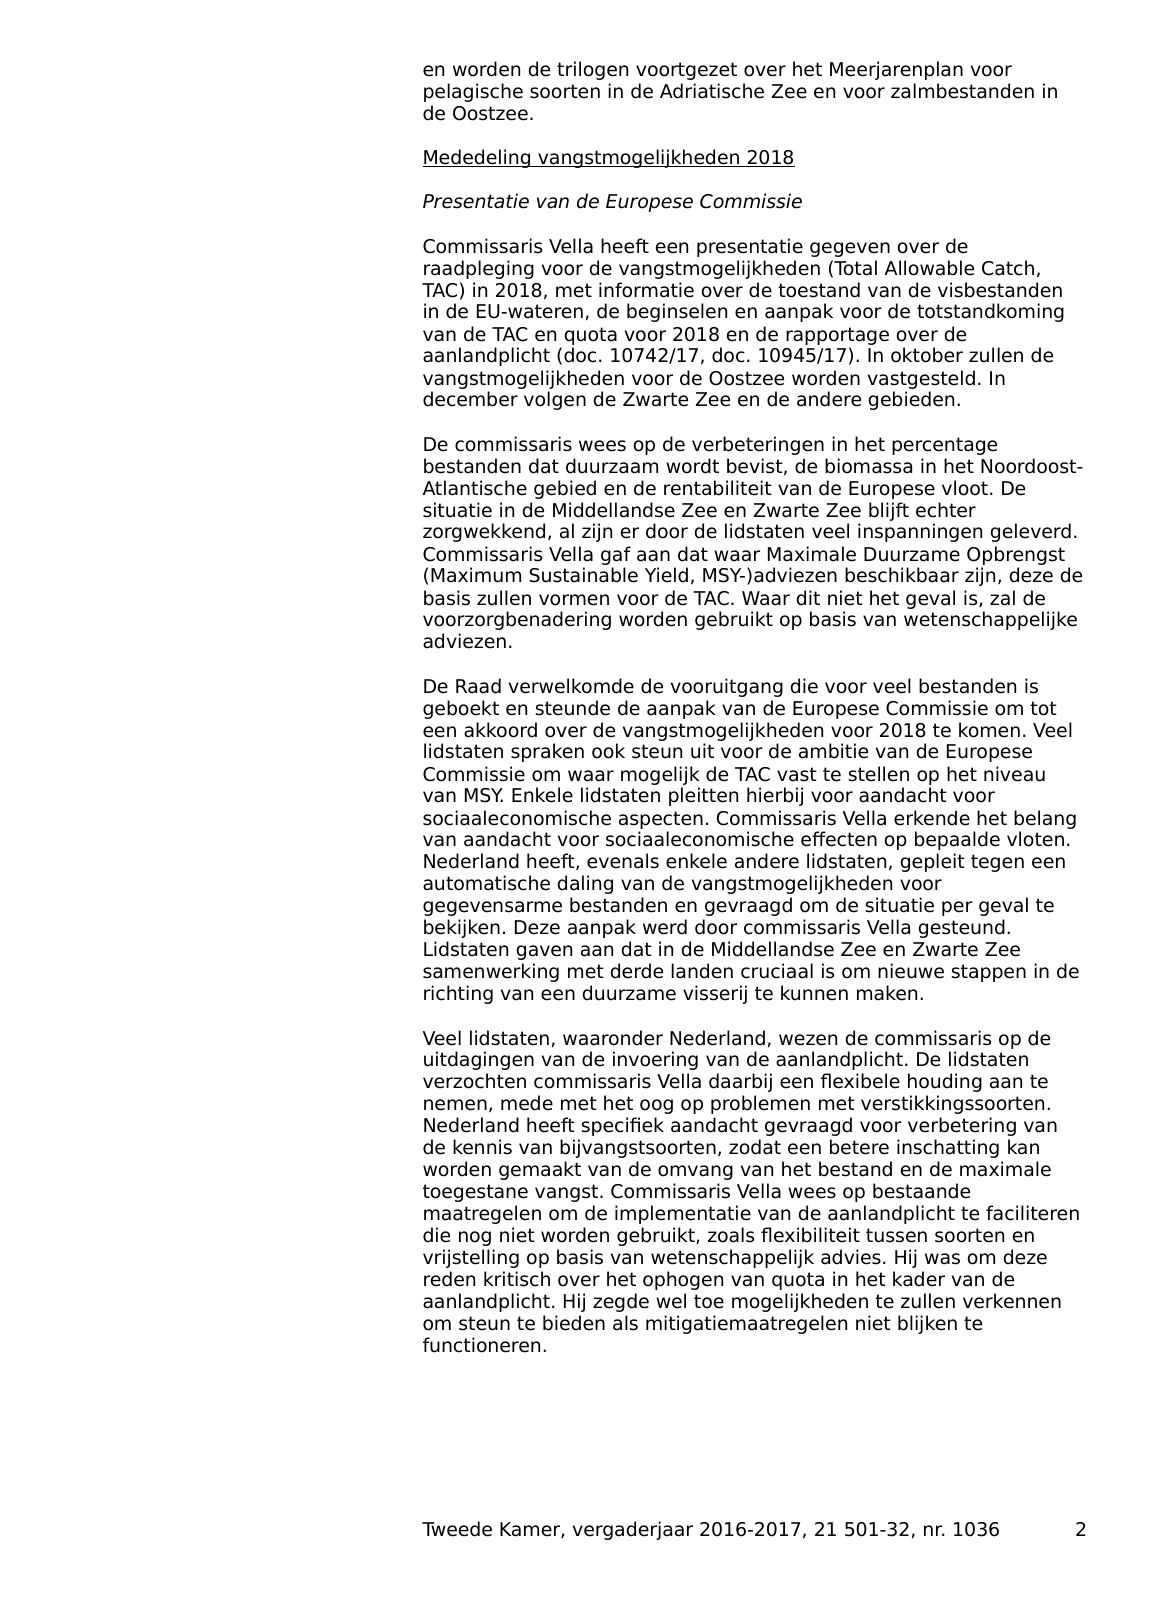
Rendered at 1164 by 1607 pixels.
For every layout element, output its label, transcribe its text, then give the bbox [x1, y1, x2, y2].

text Commissaris Vella heeft een presentatie gegeven over de raadpleging voor de vangstmogelijkheden (Total Allowable Catch, TAC) in 2018, met informatie over de toestand van de visbestanden in de EU-wateren, de beginselen en aanpak voor de totstandkoming van de TAC en quota voor 2018 en de rapportage over de aanlandplicht (doc. 10742/17, doc. 10945/17). In oktober zullen de vangstmogelijkheden voor de Oostzee worden vastgesteld. In december volgen de Zwarte Zee en de andere gebieden. [422, 236, 1087, 411]
text De Raad verwelkomde de vooruitgang die voor veel bestanden is geboekt en steunde de aanpak van de Europese Commissie om tot een akkoord over de vangstmogelijkheden voor 2018 te komen. Veel lidstaten spraken ook steun uit voor de ambitie van de Europese Commissie om waar mogelijk de TAC vast te stellen op het niveau van MSY. Enkele lidstaten pleitten hierbij voor aandacht voor sociaaleconomische aspecten. Commissaris Vella erkende het belang van aandacht voor sociaaleconomische effecten op bepaalde vloten. Nederland heeft, evenals enkele andere lidstaten, gepleit tegen een automatische daling van de vangstmogelijkheden voor gegevensarme bestanden en gevraagd om de situatie per geval te bekijken. Deze aanpak werd door commissaris Vella gesteund. Lidstaten gaven aan dat in de Middellandse Zee en Zwarte Zee samenwerking met derde landen cruciaal is om nieuwe stappen in de richting van een duurzame visserij te kunnen maken. [422, 676, 1087, 1005]
text De commissaris wees op de verbeteringen in het percentage bestanden dat duurzaam wordt bevist, de biomassa in het Noordoost-Atlantische gebied en de rentabiliteit van de Europese vloot. De situatie in de Middellandse Zee en Zwarte Zee blijft echter zorgwekkend, al zijn er door de lidstaten veel inspanningen geleverd. Commissaris Vella gaf aan dat waar Maximale Duurzame Opbrengst (Maximum Sustainable Yield, MSY-)adviezen beschikbaar zijn, deze de basis zullen vormen voor de TAC. Waar dit niet het geval is, zal de voorzorgbenadering worden gebruikt op basis van wetenschappelijke adviezen. [422, 433, 1087, 653]
text Veel lidstaten, waaronder Nederland, wezen de commissaris op de uitdagingen van de invoering van de aanlandplicht. De lidstaten verzochten commissaris Vella daarbij een flexibele houding aan te nemen, mede met het oog op problemen met verstikkingssoorten. Nederland heeft specifiek aandacht gevraagd voor verbetering van de kennis van bijvangstsoorten, zodat een betere inschatting kan worden gemaakt van de omvang van het bestand en de maximale toegestane vangst. Commissaris Vella wees op bestaande maatregelen om de implementatie van de aanlandplicht te faciliteren die nog niet worden gebruikt, zoals flexibiliteit tussen soorten en vrijstelling op basis van wetenschappelijk advies. Hij was om deze reden kritisch over het ophogen van quota in het kader van de aanlandplicht. Hij zegde wel toe mogelijkheden te zullen verkennen om steun te bieden als mitigatiemaatregelen niet blijken te functioneren. [422, 1027, 1087, 1357]
text en worden de trilogen voortgezet over het Meerjarenplan voor pelagische soorten in de Adriatische Zee en voor zalmbestanden in de Oostzee. [422, 59, 1087, 125]
text Presentatie van de Europese Commissie [422, 191, 1087, 213]
subtitle Mededeling vangstmogelijkheden 2018 [422, 147, 1087, 169]
